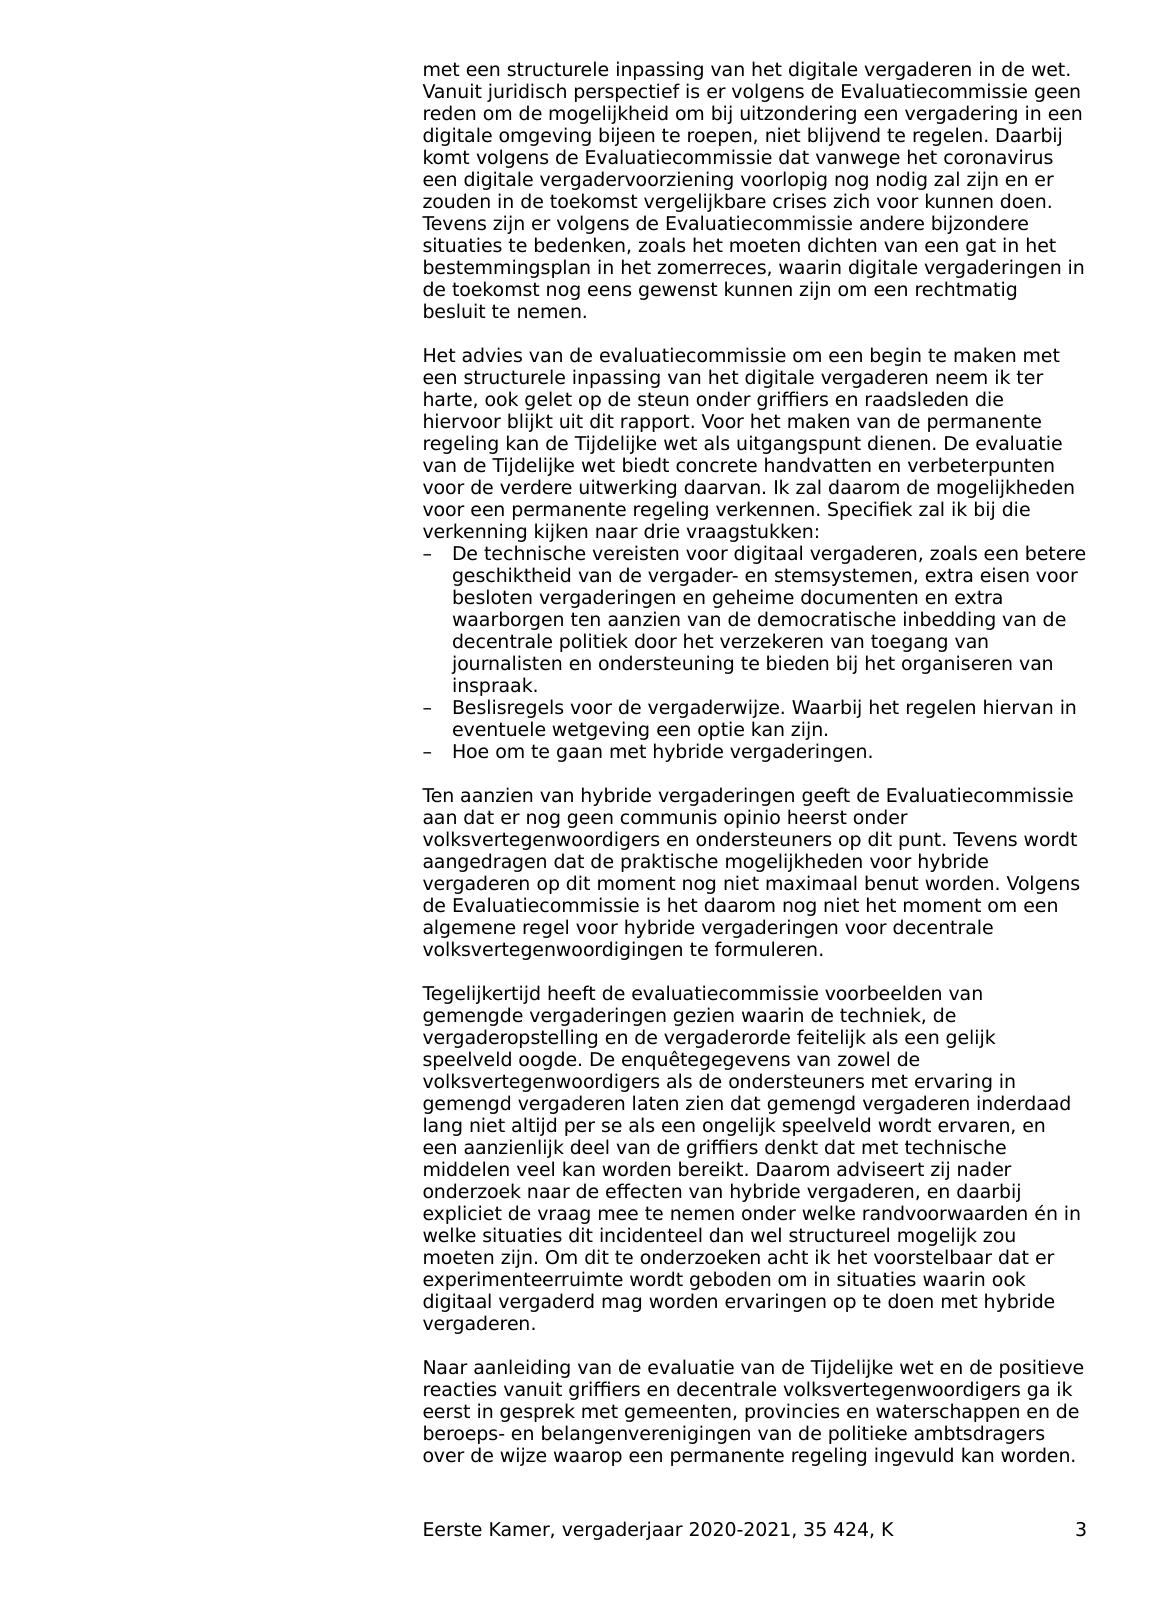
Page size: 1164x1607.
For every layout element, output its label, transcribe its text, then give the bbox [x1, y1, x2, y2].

text Naar aanleiding van de evaluatie van de Tijdelijke wet en de positieve reacties vanuit griffiers en decentrale volksvertegenwoordigers ga ik eerst in gesprek met gemeenten, provincies en waterschappen en de beroeps- en belangenverenigingen van de politieke ambtsdragers over de wijze waarop een permanente regeling ingevuld kan worden. [422, 1357, 1087, 1467]
text met een structurele inpassing van het digitale vergaderen in de wet. Vanuit juridisch perspectief is er volgens de Evaluatiecommissie geen reden om de mogelijkheid om bij uitzondering een vergadering in een digitale omgeving bijeen te roepen, niet blijvend te regelen. Daarbij komt volgens de Evaluatiecommissie dat vanwege het coronavirus een digitale vergadervoorziening voorlopig nog nodig zal zijn en er zouden in de toekomst vergelijkbare crises zich voor kunnen doen. Tevens zijn er volgens de Evaluatiecommissie andere bijzondere situaties te bedenken, zoals het moeten dichten van een gat in het bestemmingsplan in het zomerreces, waarin digitale vergaderingen in de toekomst nog eens gewenst kunnen zijn om een rechtmatig besluit te nemen. [422, 59, 1087, 323]
text – De technische vereisten voor digitaal vergaderen, zoals een betere geschiktheid van de vergader- en stemsystemen, extra eisen voor besloten vergaderingen en geheime documenten en extra waarborgen ten aanzien van de democratische inbedding van de decentrale politiek door het verzekeren van toegang van journalisten en ondersteuning te bieden bij het organiseren van inspraak. [422, 543, 1087, 697]
text – Beslisregels voor de vergaderwijze. Waarbij het regelen hiervan in eventuele wetgeving een optie kan zijn. [422, 697, 1087, 741]
text Tegelijkertijd heeft de evaluatiecommissie voorbeelden van gemengde vergaderingen gezien waarin de techniek, de vergaderopstelling en de vergaderorde feitelijk als een gelijk speelveld oogde. De enquêtegegevens van zowel de volksvertegenwoordigers als de ondersteuners met ervaring in gemengd vergaderen laten zien dat gemengd vergaderen inderdaad lang niet altijd per se als een ongelijk speelveld wordt ervaren, en een aanzienlijk deel van de griffiers denkt dat met technische middelen veel kan worden bereikt. Daarom adviseert zij nader onderzoek naar de effecten van hybride vergaderen, en daarbij expliciet de vraag mee te nemen onder welke randvoorwaarden én in welke situaties dit incidenteel dan wel structureel mogelijk zou moeten zijn. Om dit te onderzoeken acht ik het voorstelbaar dat er experimenteerruimte wordt geboden om in situaties waarin ook digitaal vergaderd mag worden ervaringen op te doen met hybride vergaderen. [422, 983, 1087, 1334]
text Ten aanzien van hybride vergaderingen geeft de Evaluatiecommissie aan dat er nog geen communis opinio heerst onder volksvertegenwoordigers en ondersteuners op dit punt. Tevens wordt aangedragen dat de praktische mogelijkheden voor hybride vergaderen op dit moment nog niet maximaal benut worden. Volgens de Evaluatiecommissie is het daarom nog niet het moment om een algemene regel voor hybride vergaderingen voor decentrale volksvertegenwoordigingen te formuleren. [422, 785, 1087, 961]
text – Hoe om te gaan met hybride vergaderingen. [422, 741, 1087, 763]
text Het advies van de evaluatiecommissie om een begin te maken met een structurele inpassing van het digitale vergaderen neem ik ter harte, ook gelet op de steun onder griffiers en raadsleden die hiervoor blijkt uit dit rapport. Voor het maken van de permanente regeling kan de Tijdelijke wet als uitgangspunt dienen. De evaluatie van de Tijdelijke wet biedt concrete handvatten en verbeterpunten voor de verdere uitwerking daarvan. Ik zal daarom de mogelijkheden voor een permanente regeling verkennen. Specifiek zal ik bij die verkenning kijken naar drie vraagstukken: [422, 345, 1087, 543]
